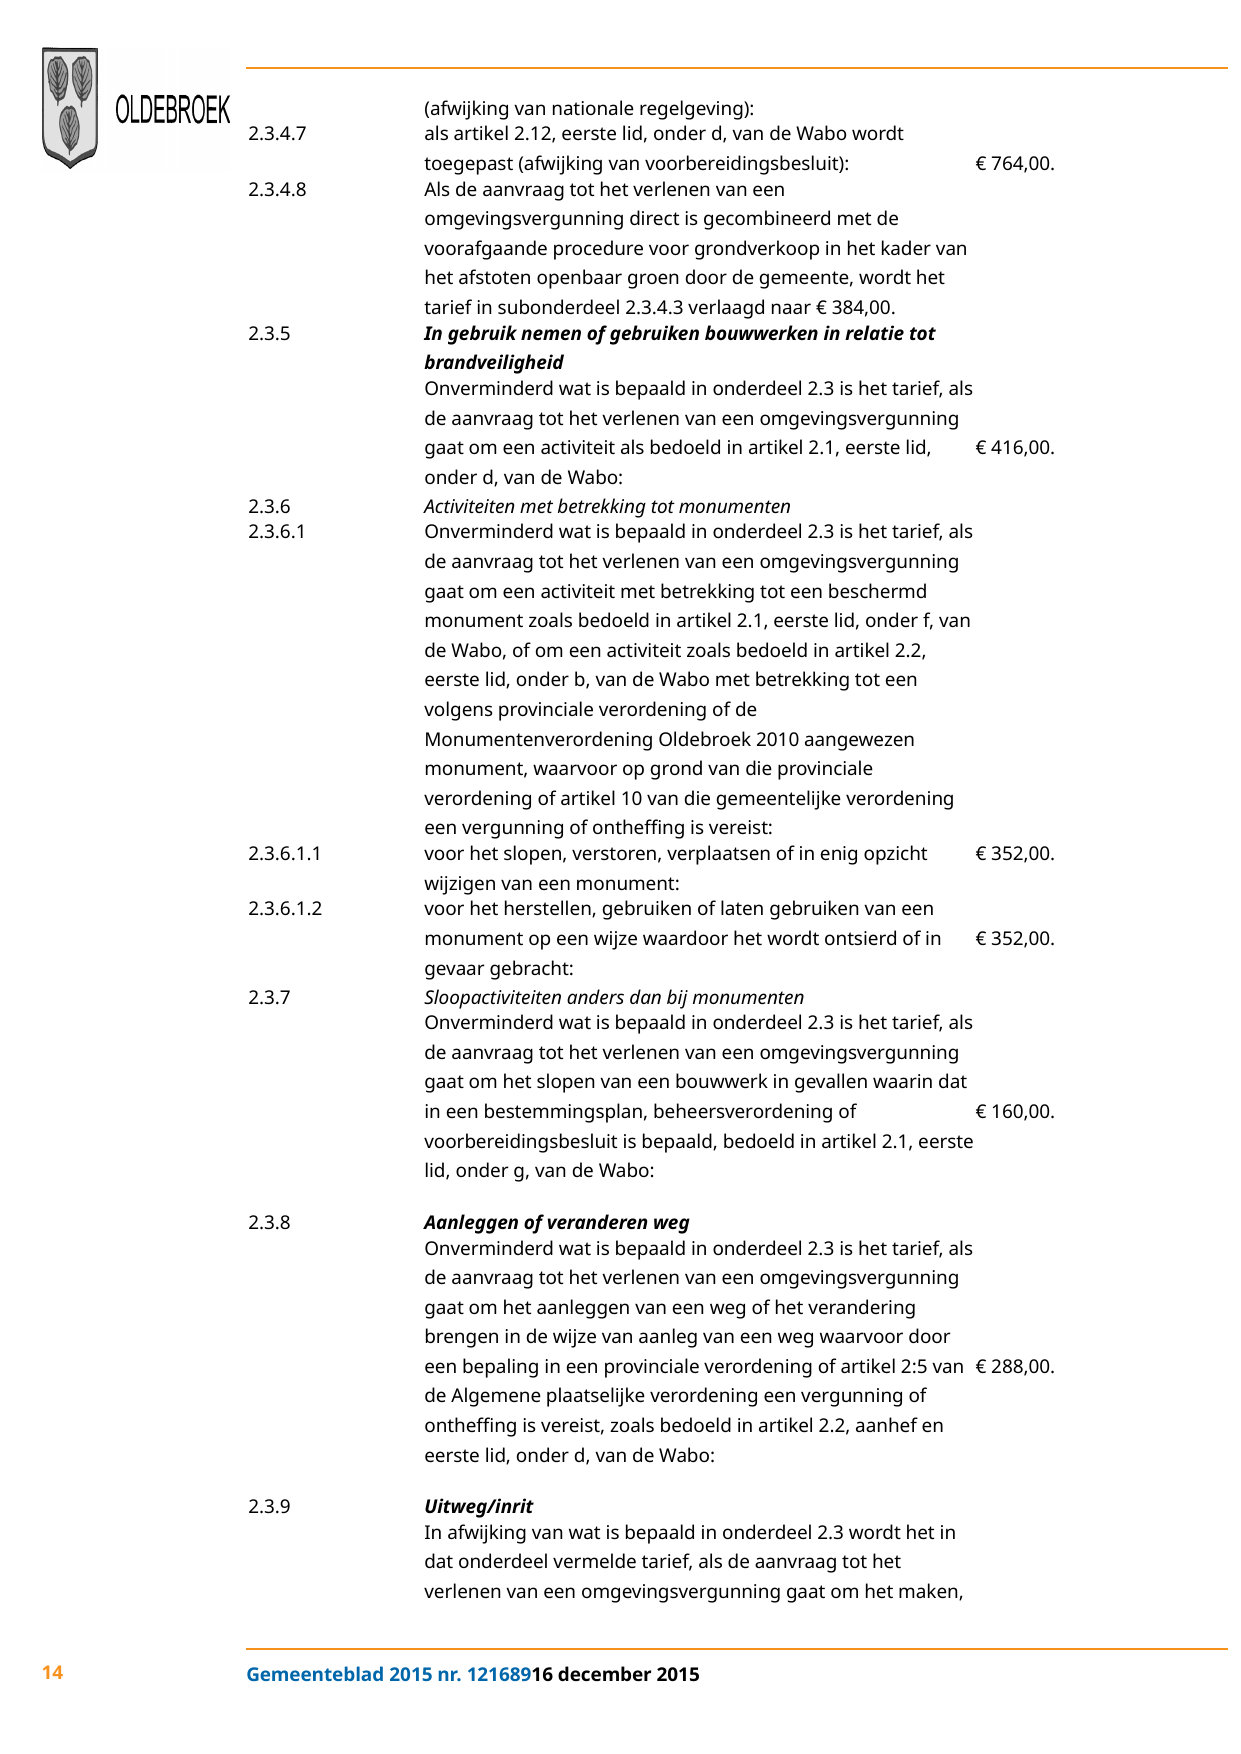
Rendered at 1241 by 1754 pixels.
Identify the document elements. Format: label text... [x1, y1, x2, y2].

table_cell € 416,00. [975, 375, 1152, 490]
table_cell (afwijking van nationale regelgeving): [424, 95, 975, 121]
table_cell [975, 176, 1152, 320]
table_cell [975, 1183, 1152, 1209]
table_header 2.3.6 [248, 493, 424, 519]
table_cell 2.3.4.7 [248, 121, 424, 176]
picture [41, 47, 231, 172]
table_cell 2.3.4.8 [248, 176, 424, 320]
table_cell € 352,00. [975, 896, 1152, 981]
table_header 2.3.7 [248, 984, 424, 1009]
table_cell [424, 1468, 975, 1493]
table_cell [248, 95, 424, 121]
table_cell € 352,00. [975, 840, 1152, 896]
table_cell voor het slopen, verstoren, verplaatsen of in enig opzicht wijzigen van een monument: [424, 840, 975, 896]
table_cell € 160,00. [975, 1010, 1152, 1183]
table_cell Onverminderd wat is bepaald in onderdeel 2.3 is het tarief, als de aanvraag tot het verlenen van een omgevingsvergunning gaat om het slopen van een bouwwerk in gevallen waarin dat in een bestemmingsplan, beheersverordening of voorbereidingsbesluit is bepaald, bedoeld in artikel 2.1, eerste lid, onder g, van de Wabo: [424, 1010, 975, 1183]
table_cell € 764,00. [975, 121, 1152, 176]
table_cell Uitweg/inrit [424, 1493, 975, 1519]
table_header Sloopactiviteiten anders dan bij monumenten [424, 984, 975, 1009]
table_cell Aanleggen of veranderen weg [424, 1209, 975, 1235]
table_cell [248, 1010, 424, 1183]
table_cell [248, 1183, 424, 1209]
table_cell [248, 1519, 424, 1604]
table_cell 2.3.6.1.2 [248, 896, 424, 981]
table_cell [975, 1468, 1152, 1493]
table_cell [248, 375, 424, 490]
table_cell voor het herstellen, gebruiken of laten gebruiken van een monument op een wijze waardoor het wordt ontsierd of in gevaar gebracht: [424, 896, 975, 981]
table_cell [975, 1519, 1152, 1604]
table_header [975, 493, 1152, 519]
table_cell 2.3.8 [248, 1209, 424, 1235]
table_cell € 288,00. [975, 1235, 1152, 1467]
table_cell [975, 1493, 1152, 1519]
table_cell In afwijking van wat is bepaald in onderdeel 2.3 wordt het in dat onderdeel vermelde tarief, als de aanvraag tot het verlenen van een omgevingsvergunning gaat om het maken, [424, 1519, 975, 1604]
table_cell Onverminderd wat is bepaald in onderdeel 2.3 is het tarief, als de aanvraag tot het verlenen van een omgevingsvergunning gaat om een activiteit als bedoeld in artikel 2.1, eerste lid, onder d, van de Wabo: [424, 375, 975, 490]
table_cell Onverminderd wat is bepaald in onderdeel 2.3 is het tarief, als de aanvraag tot het verlenen van een omgevingsvergunning gaat om het aanleggen van een weg of het verandering brengen in de wijze van aanleg van een weg waarvoor door een bepaling in een provinciale verordening of artikel 2:5 van de Algemene plaatselijke verordening een vergunning of ontheffing is vereist, zoals bedoeld in artikel 2.2, aanhef en eerste lid, onder d, van de Wabo: [424, 1235, 975, 1467]
table_cell 2.3.9 [248, 1493, 424, 1519]
table_cell [248, 1235, 424, 1467]
table_cell 2.3.6.1 [248, 519, 424, 840]
table_cell In gebruik nemen of gebruiken bouwwerken in relatie tot brandveiligheid [424, 320, 975, 375]
table_cell [248, 1468, 424, 1493]
table_cell [975, 320, 1152, 375]
table_header Activiteiten met betrekking tot monumenten [424, 493, 975, 519]
table_header [975, 984, 1152, 1009]
table_cell [975, 95, 1152, 121]
table_cell [975, 1209, 1152, 1235]
table_cell Als de aanvraag tot het verlenen van een omgevingsvergunning direct is gecombineerd met de voorafgaande procedure voor grondverkoop in het kader van het afstoten openbaar groen door de gemeente, wordt het tarief in subonderdeel 2.3.4.3 verlaagd naar € 384,00. [424, 176, 975, 320]
table_cell 2.3.6.1.1 [248, 840, 424, 896]
table_cell als artikel 2.12, eerste lid, onder d, van de Wabo wordt toegepast (afwijking van voorbereidingsbesluit): [424, 121, 975, 176]
table_cell [975, 519, 1152, 840]
table_cell [424, 1183, 975, 1209]
table_cell Onverminderd wat is bepaald in onderdeel 2.3 is het tarief, als de aanvraag tot het verlenen van een omgevingsvergunning gaat om een activiteit met betrekking tot een beschermd monument zoals bedoeld in artikel 2.1, eerste lid, onder f, van de Wabo, of om een activiteit zoals bedoeld in artikel 2.2, eerste lid, onder b, van de Wabo met betrekking tot een volgens provinciale verordening of de Monumentenverordening Oldebroek 2010 aangewezen monument, waarvoor op grond van die provinciale verordening of artikel 10 van die gemeentelijke verordening een vergunning of ontheffing is vereist: [424, 519, 975, 840]
table_cell 2.3.5 [248, 320, 424, 375]
